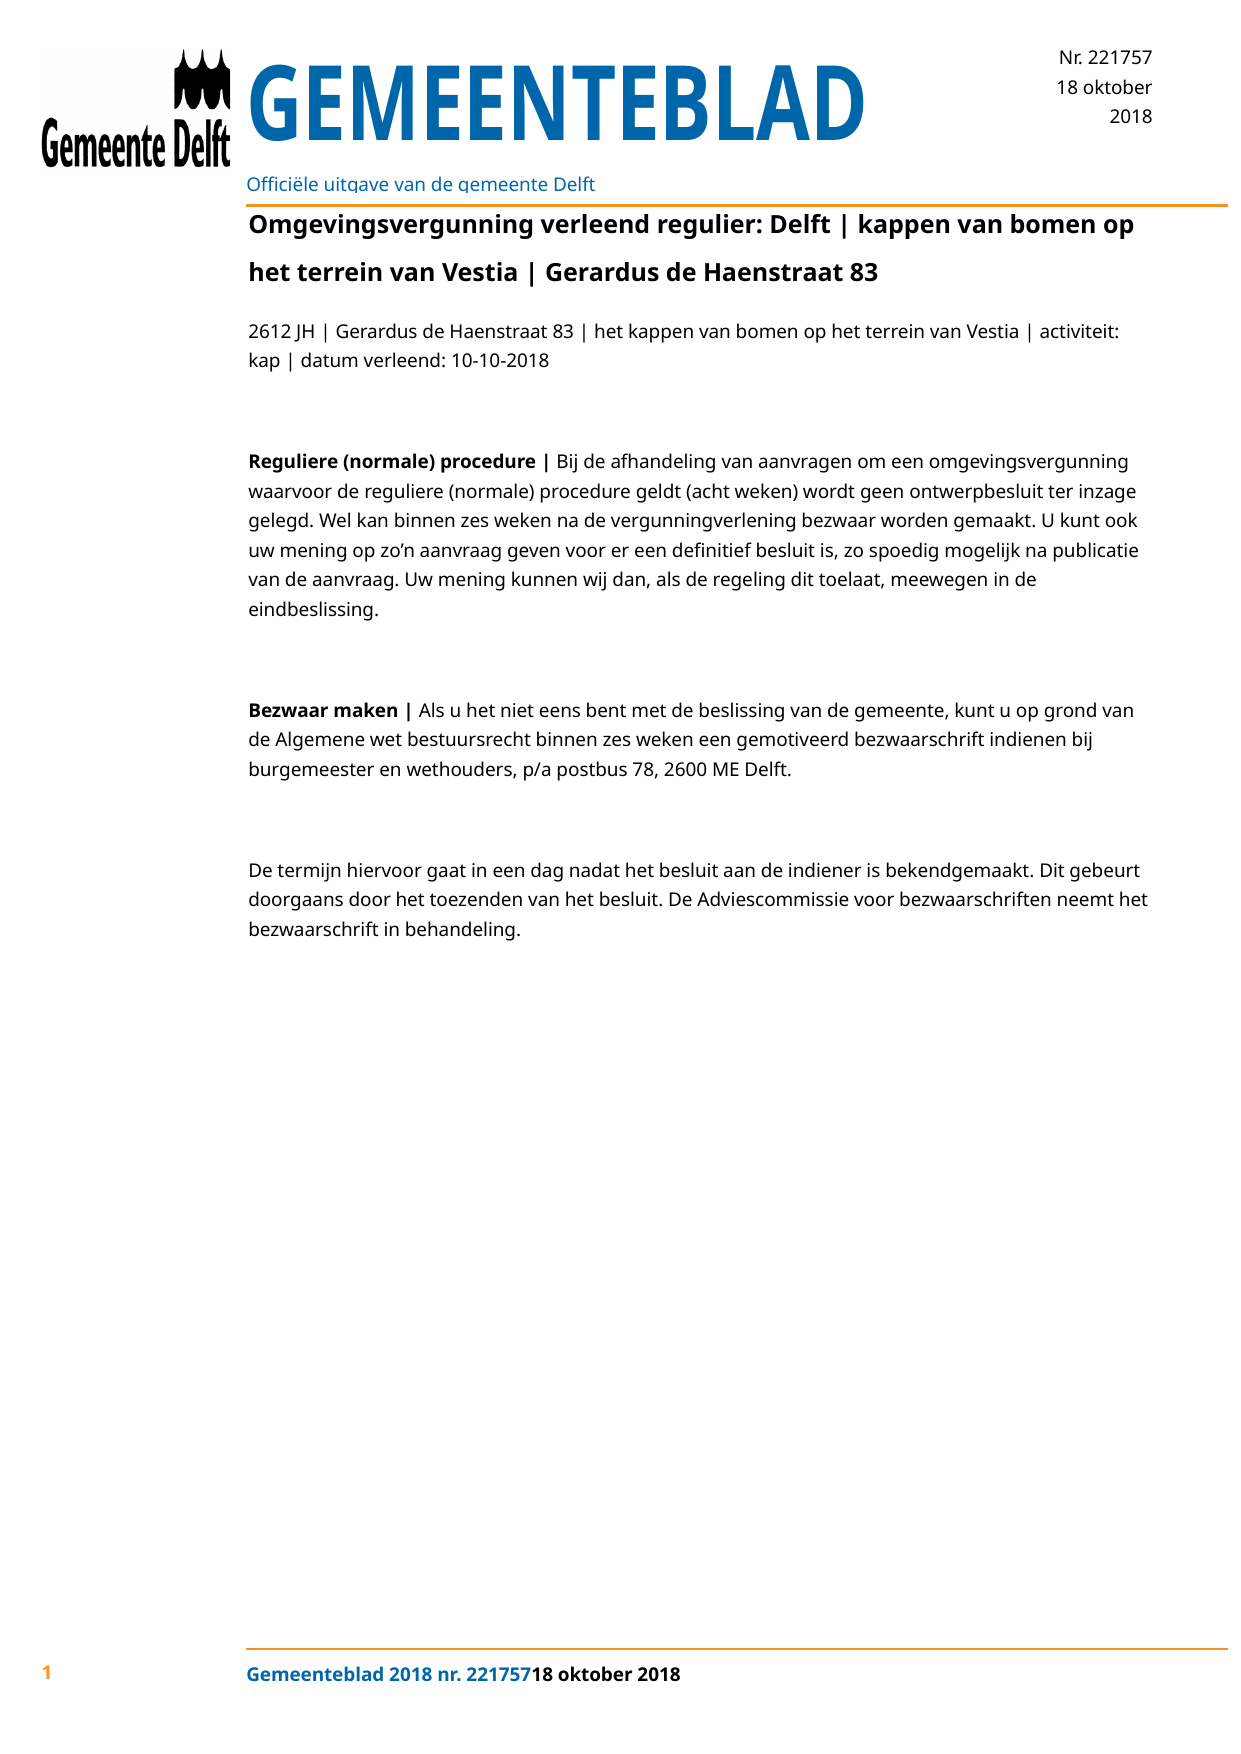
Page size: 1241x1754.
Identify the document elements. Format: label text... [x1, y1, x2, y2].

text De termijn hiervoor gaat in een dag nadat het besluit aan de indiener is bekendgemaakt. Dit gebeurt doorgaans door het toezenden van het besluit. De Adviescommissie voor bezwaarschriften neemt het bezwaarschrift in behandeling. [248, 857, 1152, 942]
text Omgevingsvergunning verleend regulier: Delft | kappen van bomen op het terrein van Vestia | Gerardus de Haenstraat 83 [248, 207, 1152, 288]
text 2612 JH | Gerardus de Haenstraat 83 | het kappen van bomen op het terrein van Vestia | activiteit: kap | datum verleend: 10-10-2018 [248, 318, 1152, 373]
text Reguliere (normale) procedure | Bij de afhandeling van aanvragen om een omgevingsvergunning waarvoor de reguliere (normale) procedure geldt (acht weken) wordt geen ontwerpbesluit ter inzage gelegd. Wel kan binnen zes weken na de vergunningverlening bezwaar worden gemaakt. U kunt ook uw mening op zo’n aanvraag geven voor er een definitief besluit is, zo spoedig mogelijk na publicatie van de aanvraag. Uw mening kunnen wij dan, als de regeling dit toelaat, meewegen in de eindbeslissing. [248, 448, 1152, 622]
picture [41, 47, 231, 172]
text Bezwaar maken | Als u het niet eens bent met de beslissing van de gemeente, kunt u op grond van de Algemene wet bestuursrecht binnen zes weken een gemotiveerd bezwaarschrift indienen bij burgemeester en wethouders, p/a postbus 78, 2600 ME Delft. [248, 697, 1152, 782]
